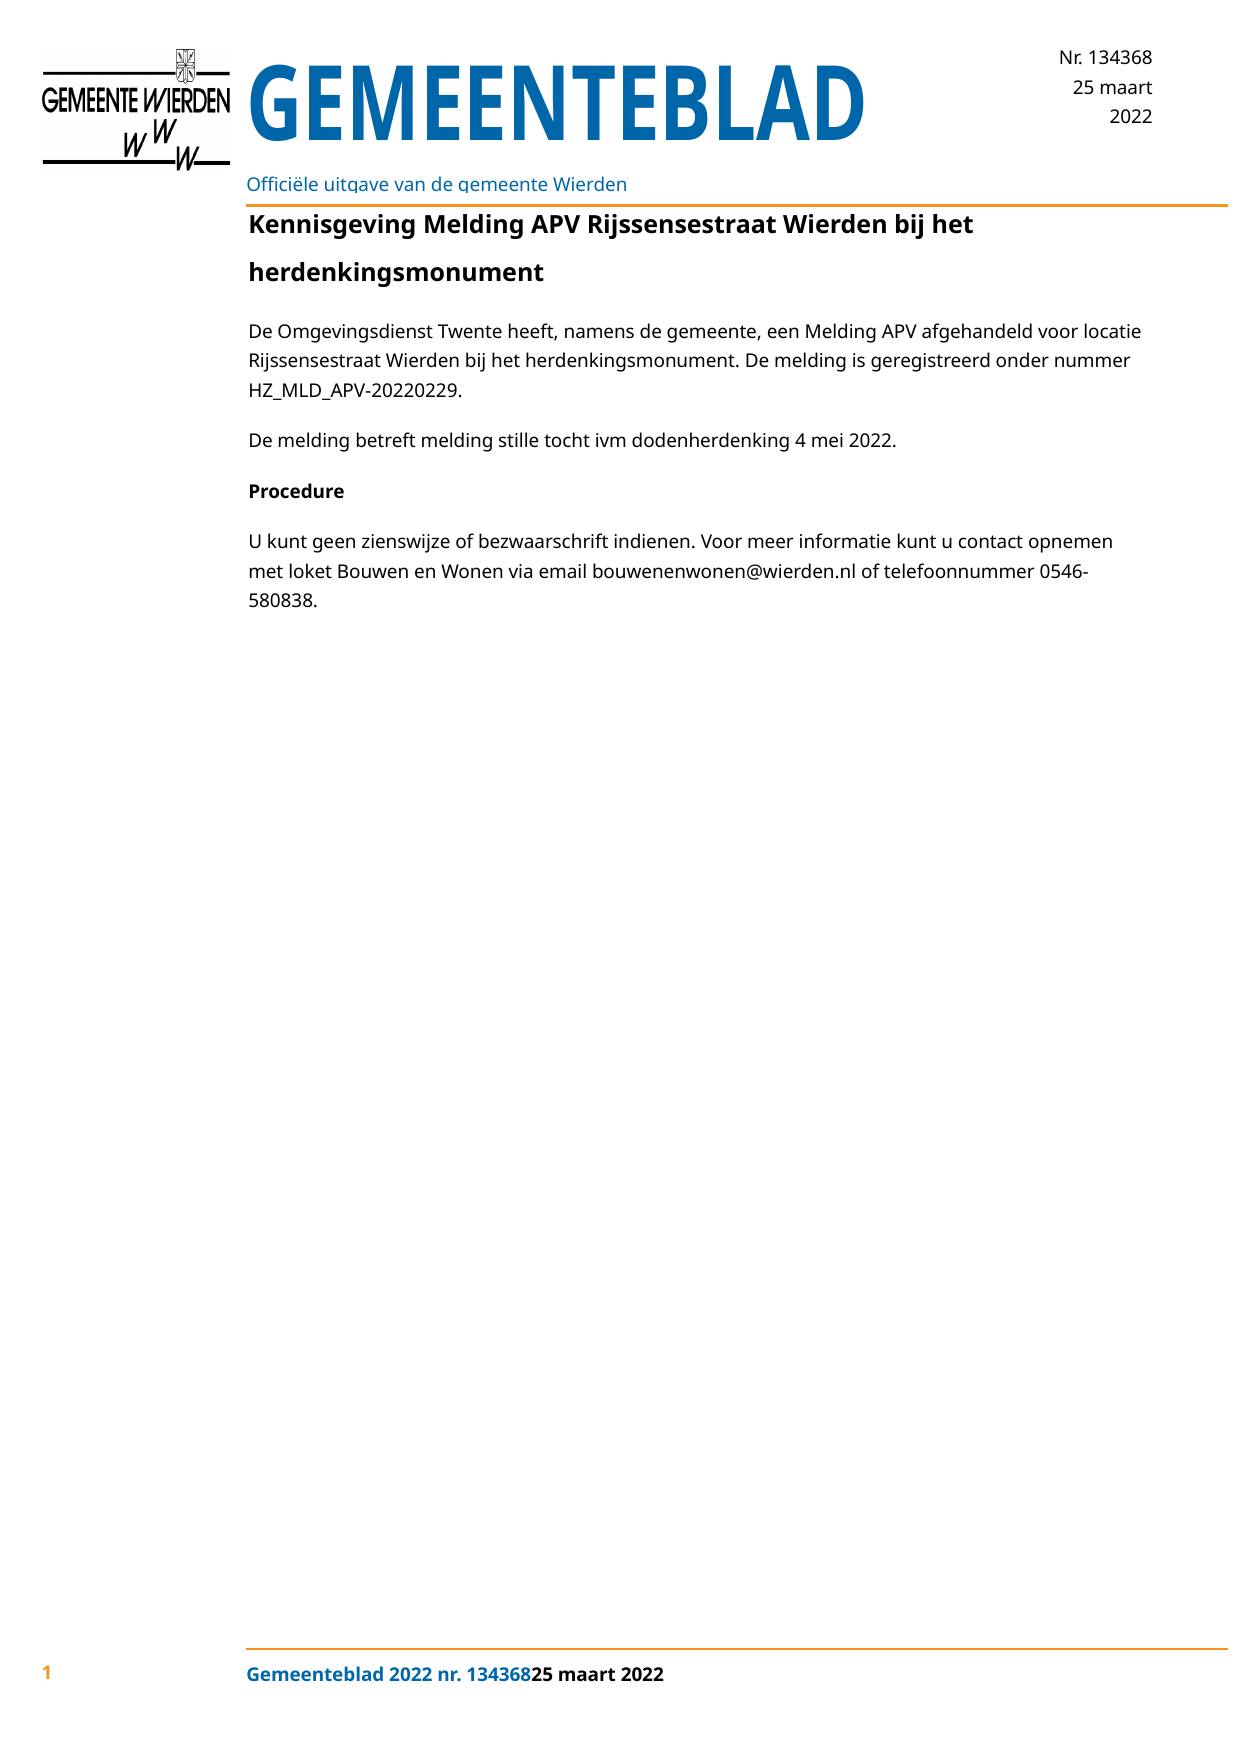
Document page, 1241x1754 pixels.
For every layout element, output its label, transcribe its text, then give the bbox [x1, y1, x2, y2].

picture [41, 47, 231, 172]
text Kennisgeving Melding APV Rijssensestraat Wierden bij het herdenkingsmonument [248, 207, 1152, 288]
text De Omgevingsdienst Twente heeft, namens de gemeente, een Melding APV afgehandeld voor locatie Rijssensestraat Wierden bij het herdenkingsmonument. De melding is geregistreerd onder nummer HZ_MLD_APV-20220229. [248, 318, 1152, 403]
text De melding betreft melding stille tocht ivm dodenherdenking 4 mei 2022. [248, 427, 1152, 453]
text Procedure [248, 478, 1152, 504]
text U kunt geen zienswijze of bezwaarschrift indienen. Voor meer informatie kunt u contact opnemen met loket Bouwen en Wonen via email bouwenenwonen@wierden.nl of telefoonnummer 0546-580838. [248, 528, 1152, 613]
